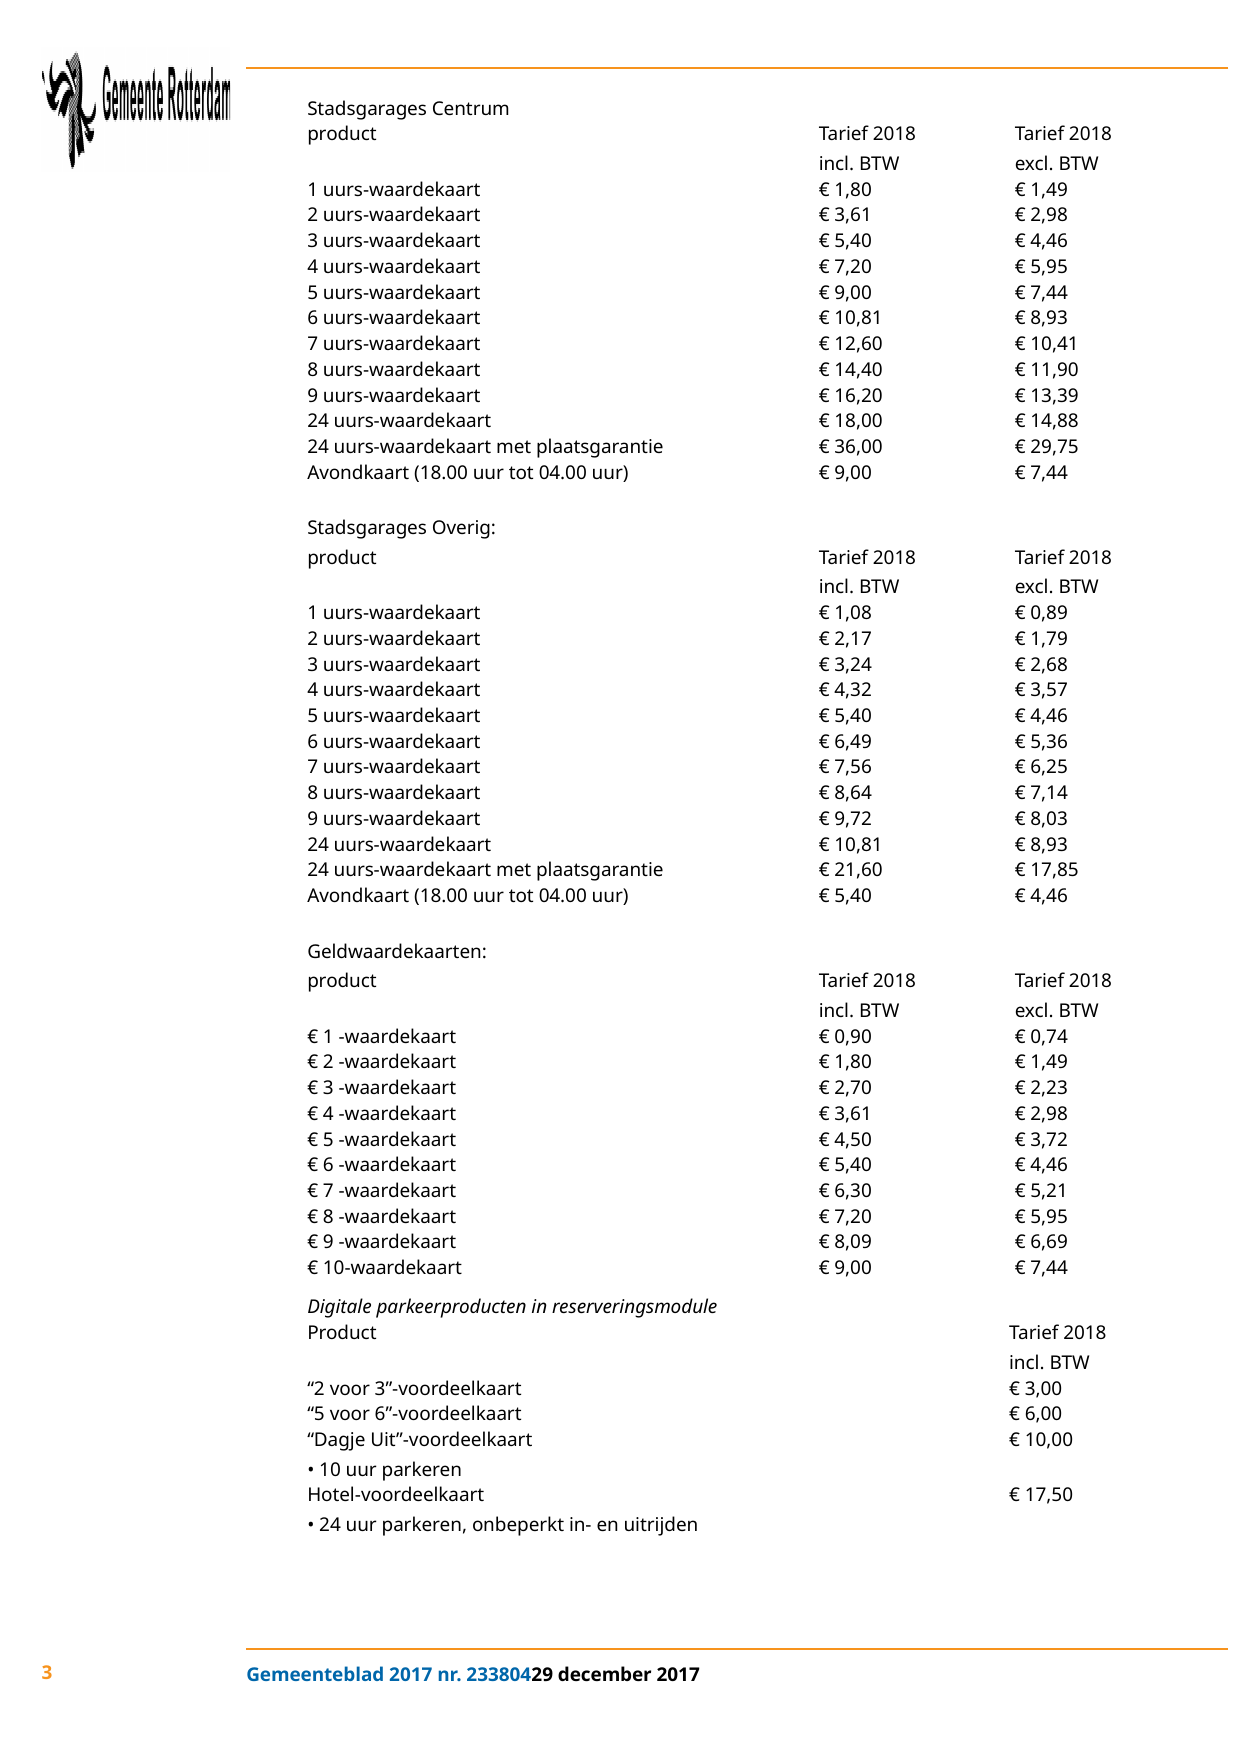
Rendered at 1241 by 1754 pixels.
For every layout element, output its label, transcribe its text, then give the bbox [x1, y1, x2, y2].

table_cell 24 uurs-waardekaart [307, 408, 818, 433]
table_cell € 7,44 [1015, 459, 1211, 485]
table_cell € 1,49 [1015, 1049, 1211, 1074]
table_cell € 11,90 [1015, 356, 1211, 382]
table_cell 4 uurs-waardekaart [307, 677, 818, 702]
table_cell € 0,89 [1015, 599, 1211, 625]
table_cell € 1,49 [1015, 176, 1211, 202]
table_cell € 14,88 [1015, 408, 1211, 433]
table_cell € 8,03 [1015, 805, 1211, 831]
table_cell € 1 -waardekaart [307, 1023, 818, 1048]
table_cell € 5,40 [819, 883, 1014, 908]
table_cell € 5,36 [1015, 728, 1211, 754]
table_cell € 5,95 [1015, 253, 1211, 279]
list Digitale parkeerproducten in reserveringsmodule [248, 1294, 1152, 1319]
table_cell € 1,79 [1015, 625, 1211, 651]
table_cell € 8,64 [819, 780, 1014, 805]
table_cell 7 uurs-waardekaart [307, 754, 818, 779]
table_cell € 18,00 [819, 408, 1014, 433]
table_cell 2 uurs-waardekaart [307, 625, 818, 651]
table_cell € 6,25 [1015, 754, 1211, 779]
table_cell € 3,61 [819, 202, 1014, 227]
table_cell € 2,70 [819, 1074, 1014, 1100]
table_header Tarief 2018 excl. BTW [1015, 544, 1211, 599]
table_header Tarief 2018 incl. BTW [819, 121, 1014, 176]
table_cell € 3,57 [1015, 677, 1211, 702]
table_cell 3 uurs-waardekaart [307, 651, 818, 677]
table_cell € 5,40 [819, 228, 1014, 253]
table_cell 24 uurs-waardekaart met plaatsgarantie [307, 857, 818, 882]
table_cell € 10,81 [819, 831, 1014, 857]
picture [41, 47, 231, 172]
table_cell “Dagje Uit”-voordeelkaart • 10 uur parkeren [307, 1426, 1009, 1482]
table_cell € 7,56 [819, 754, 1014, 779]
table_cell € 4,46 [1015, 228, 1211, 253]
table_cell € 9 -waardekaart [307, 1229, 818, 1254]
table_cell “2 voor 3”-voordeelkaart [307, 1375, 1009, 1401]
table_cell € 21,60 [819, 857, 1014, 882]
table_cell € 4 -waardekaart [307, 1100, 818, 1126]
table_cell 24 uurs-waardekaart met plaatsgarantie [307, 433, 818, 459]
table_cell 5 uurs-waardekaart [307, 702, 818, 728]
table_cell 6 uurs-waardekaart [307, 305, 818, 330]
table_cell € 7,20 [819, 1203, 1014, 1229]
table_cell Hotel-voordeelkaart • 24 uur parkeren, onbeperkt in- en uitrijden [307, 1482, 1009, 1537]
table_cell € 7,44 [1015, 279, 1211, 304]
table_header product [307, 121, 818, 176]
table_cell 3 uurs-waardekaart [307, 228, 818, 253]
table_cell € 5,40 [819, 1151, 1014, 1177]
table_cell Avondkaart (18.00 uur tot 04.00 uur) [307, 459, 818, 485]
table_cell € 10-waardekaart [307, 1254, 818, 1280]
table_cell € 2,98 [1015, 1100, 1211, 1126]
table_cell € 4,46 [1015, 1151, 1211, 1177]
table_cell € 13,39 [1015, 382, 1211, 407]
table_header Tarief 2018 incl. BTW [1009, 1320, 1211, 1375]
table_cell € 3,72 [1015, 1126, 1211, 1151]
table_header Tarief 2018 incl. BTW [819, 968, 1014, 1023]
table_cell € 5 -waardekaart [307, 1126, 818, 1151]
table_cell € 16,20 [819, 382, 1014, 407]
table_cell € 2,17 [819, 625, 1014, 651]
table_cell 7 uurs-waardekaart [307, 330, 818, 356]
table_cell € 7,14 [1015, 780, 1211, 805]
table_cell € 3,24 [819, 651, 1014, 677]
table_cell € 7 -waardekaart [307, 1177, 818, 1203]
table_cell € 6,30 [819, 1177, 1014, 1203]
table_cell € 7,20 [819, 253, 1014, 279]
table_cell € 4,32 [819, 677, 1014, 702]
table_header Tarief 2018 excl. BTW [1015, 121, 1211, 176]
table_cell € 0,74 [1015, 1023, 1211, 1048]
table_cell € 3,61 [819, 1100, 1014, 1126]
table_cell 1 uurs-waardekaart [307, 176, 818, 202]
table_cell € 3,00 [1009, 1375, 1211, 1401]
table_cell 1 uurs-waardekaart [307, 599, 818, 625]
table_cell € 10,81 [819, 305, 1014, 330]
table_cell € 4,50 [819, 1126, 1014, 1151]
table_cell € 6 -waardekaart [307, 1151, 818, 1177]
table_cell € 0,90 [819, 1023, 1014, 1048]
table_header product [307, 544, 818, 599]
table_cell € 6,69 [1015, 1229, 1211, 1254]
table_cell “5 voor 6”-voordeelkaart [307, 1401, 1009, 1426]
table_cell € 1,08 [819, 599, 1014, 625]
table_cell € 10,41 [1015, 330, 1211, 356]
table_header Tarief 2018 excl. BTW [1015, 968, 1211, 1023]
table_cell € 10,00 [1009, 1426, 1211, 1482]
table_cell 24 uurs-waardekaart [307, 831, 818, 857]
table_cell € 36,00 [819, 433, 1014, 459]
table_header Product [307, 1320, 1009, 1375]
table_cell € 1,80 [819, 176, 1014, 202]
table_cell € 6,00 [1009, 1401, 1211, 1426]
table_cell € 9,00 [819, 459, 1014, 485]
table_cell € 2 -waardekaart [307, 1049, 818, 1074]
table_cell € 17,85 [1015, 857, 1211, 882]
table_cell € 1,80 [819, 1049, 1014, 1074]
table_cell € 3 -waardekaart [307, 1074, 818, 1100]
table_cell € 9,00 [819, 1254, 1014, 1280]
table_cell € 29,75 [1015, 433, 1211, 459]
table_cell € 8 -waardekaart [307, 1203, 818, 1229]
table_header Tarief 2018 incl. BTW [819, 544, 1014, 599]
table_cell € 9,72 [819, 805, 1014, 831]
table_cell € 7,44 [1015, 1254, 1211, 1280]
table_cell € 4,46 [1015, 883, 1211, 908]
table_cell € 4,46 [1015, 702, 1211, 728]
table_cell 8 uurs-waardekaart [307, 780, 818, 805]
table_cell € 5,21 [1015, 1177, 1211, 1203]
table_cell € 5,40 [819, 702, 1014, 728]
table_cell 8 uurs-waardekaart [307, 356, 818, 382]
table_cell 9 uurs-waardekaart [307, 382, 818, 407]
table_cell € 6,49 [819, 728, 1014, 754]
table_cell € 8,93 [1015, 831, 1211, 857]
table_cell 9 uurs-waardekaart [307, 805, 818, 831]
table_cell € 9,00 [819, 279, 1014, 304]
list Stadsgarages Overig: [248, 514, 1152, 540]
table_cell 2 uurs-waardekaart [307, 202, 818, 227]
table_cell € 2,68 [1015, 651, 1211, 677]
table_cell € 14,40 [819, 356, 1014, 382]
table_cell 4 uurs-waardekaart [307, 253, 818, 279]
table_header product [307, 968, 818, 1023]
table_cell € 2,98 [1015, 202, 1211, 227]
table_cell € 5,95 [1015, 1203, 1211, 1229]
list Stadsgarages Centrum [248, 95, 1152, 121]
list Geldwaardekaarten: [248, 938, 1152, 963]
table_cell Avondkaart (18.00 uur tot 04.00 uur) [307, 883, 818, 908]
table_cell € 8,09 [819, 1229, 1014, 1254]
table_cell 6 uurs-waardekaart [307, 728, 818, 754]
table_cell 5 uurs-waardekaart [307, 279, 818, 304]
table_cell € 12,60 [819, 330, 1014, 356]
table_cell € 17,50 [1009, 1482, 1211, 1537]
table_cell € 2,23 [1015, 1074, 1211, 1100]
table_cell € 8,93 [1015, 305, 1211, 330]
